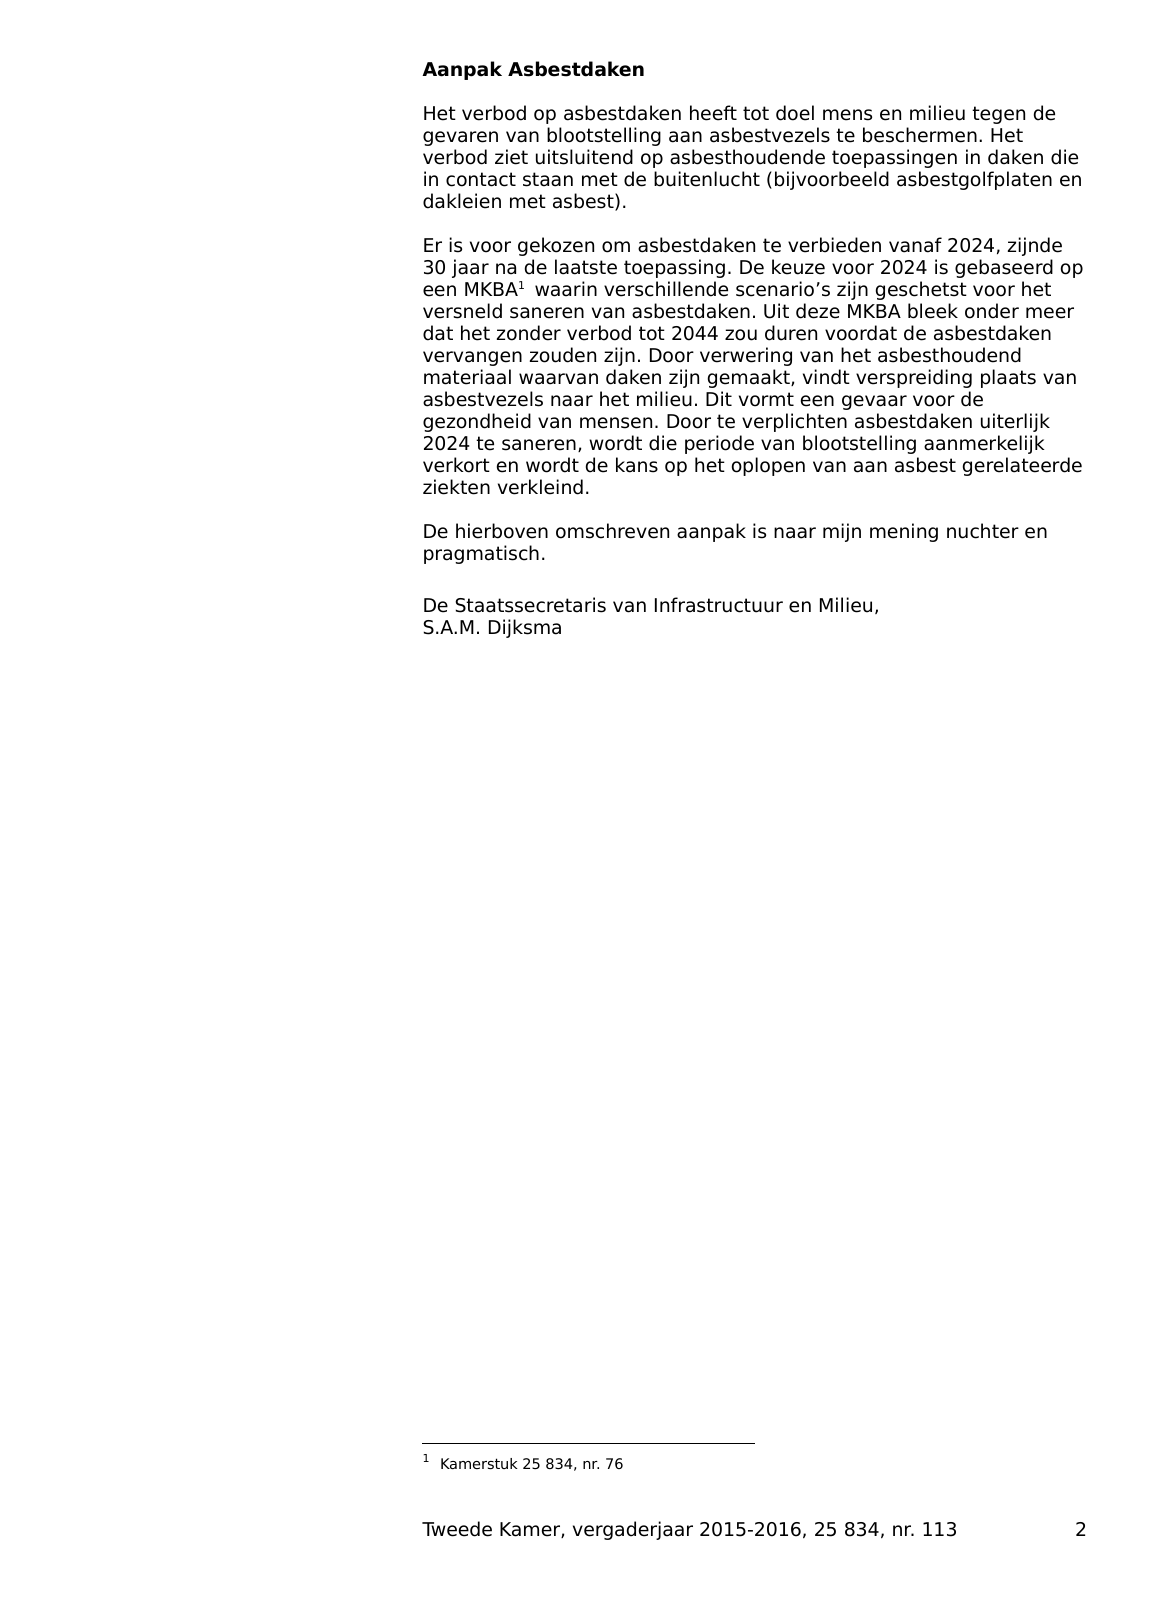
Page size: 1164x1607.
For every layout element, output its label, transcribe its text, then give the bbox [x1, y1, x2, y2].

text Het verbod op asbestdaken heeft tot doel mens en milieu tegen de gevaren van blootstelling aan asbestvezels te beschermen. Het verbod ziet uitsluitend op asbesthoudende toepassingen in daken die in contact staan met de buitenlucht (bijvoorbeeld asbestgolfplaten en dakleien met asbest). [422, 103, 1087, 213]
text De Staatssecretaris van Infrastructuur en Milieu, S.A.M. Dijksma [422, 595, 1087, 639]
text De hierboven omschreven aanpak is naar mijn mening nuchter en pragmatisch. [422, 521, 1087, 565]
text Er is voor gekozen om asbestdaken te verbieden vanaf 2024, zijnde 30 jaar na de laatste toepassing. De keuze voor 2024 is gebaseerd op een MKBA waarin verschillende scenario’s zijn geschetst voor het versneld saneren van asbestdaken. Uit deze MKBA bleek onder meer dat het zonder verbod tot 2044 zou duren voordat de asbestdaken vervangen zouden zijn. Door verwering van het asbesthoudend materiaal waarvan daken zijn gemaakt, vindt verspreiding plaats van asbestvezels naar het milieu. Dit vormt een gevaar voor de gezondheid van mensen. Door te verplichten asbestdaken uiterlijk 2024 te saneren, wordt die periode van blootstelling aanmerkelijk verkort en wordt de kans op het oplopen van aan asbest gerelateerde ziekten verkleind. [422, 235, 1087, 499]
subtitle Aanpak Asbestdaken [422, 59, 1087, 81]
text Kamerstuk 25 834, nr. 76 [422, 1452, 1087, 1474]
